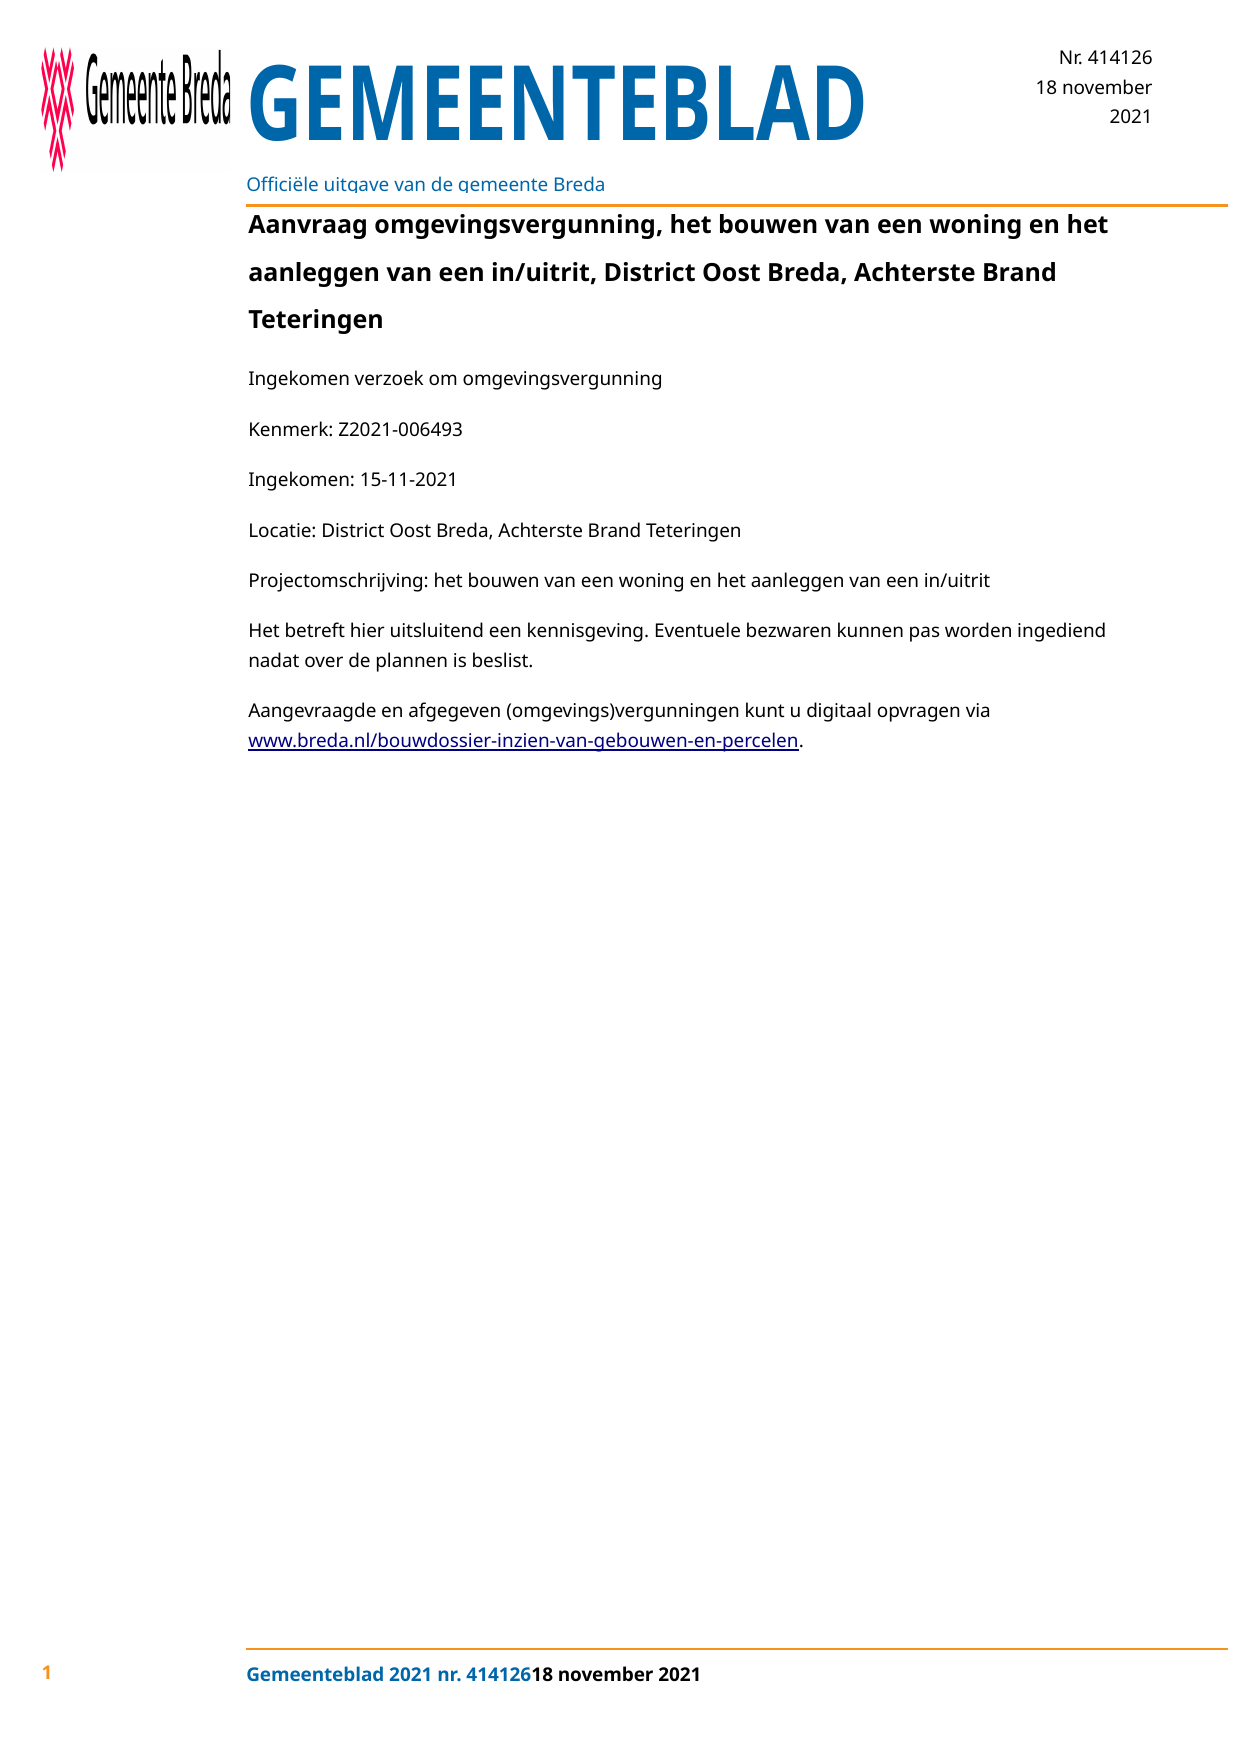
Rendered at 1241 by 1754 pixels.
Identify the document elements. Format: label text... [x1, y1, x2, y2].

text Ingekomen: 15-11-2021 [248, 466, 1152, 492]
text Aangevraagde en afgegeven (omgevings)vergunningen kunt u digitaal opvragen via www.breda.nl/bouwdossier-inzien-van-gebouwen-en-percelen. [248, 698, 1152, 753]
text Het betreft hier uitsluitend een kennisgeving. Eventuele bezwaren kunnen pas worden ingediend nadat over de plannen is beslist. [248, 618, 1152, 673]
picture [41, 47, 231, 172]
text Ingekomen verzoek om omgevingsvergunning [248, 366, 1152, 391]
text Projectomschrijving: het bouwen van een woning en het aanleggen van een in/uitrit [248, 567, 1152, 593]
text Aanvraag omgevingsvergunning, het bouwen van een woning en het aanleggen van een in/uitrit, District Oost Breda, Achterste Brand Teteringen [248, 207, 1152, 336]
text Locatie: District Oost Breda, Achterste Brand Teteringen [248, 517, 1152, 542]
text Kenmerk: Z2021-006493 [248, 416, 1152, 442]
